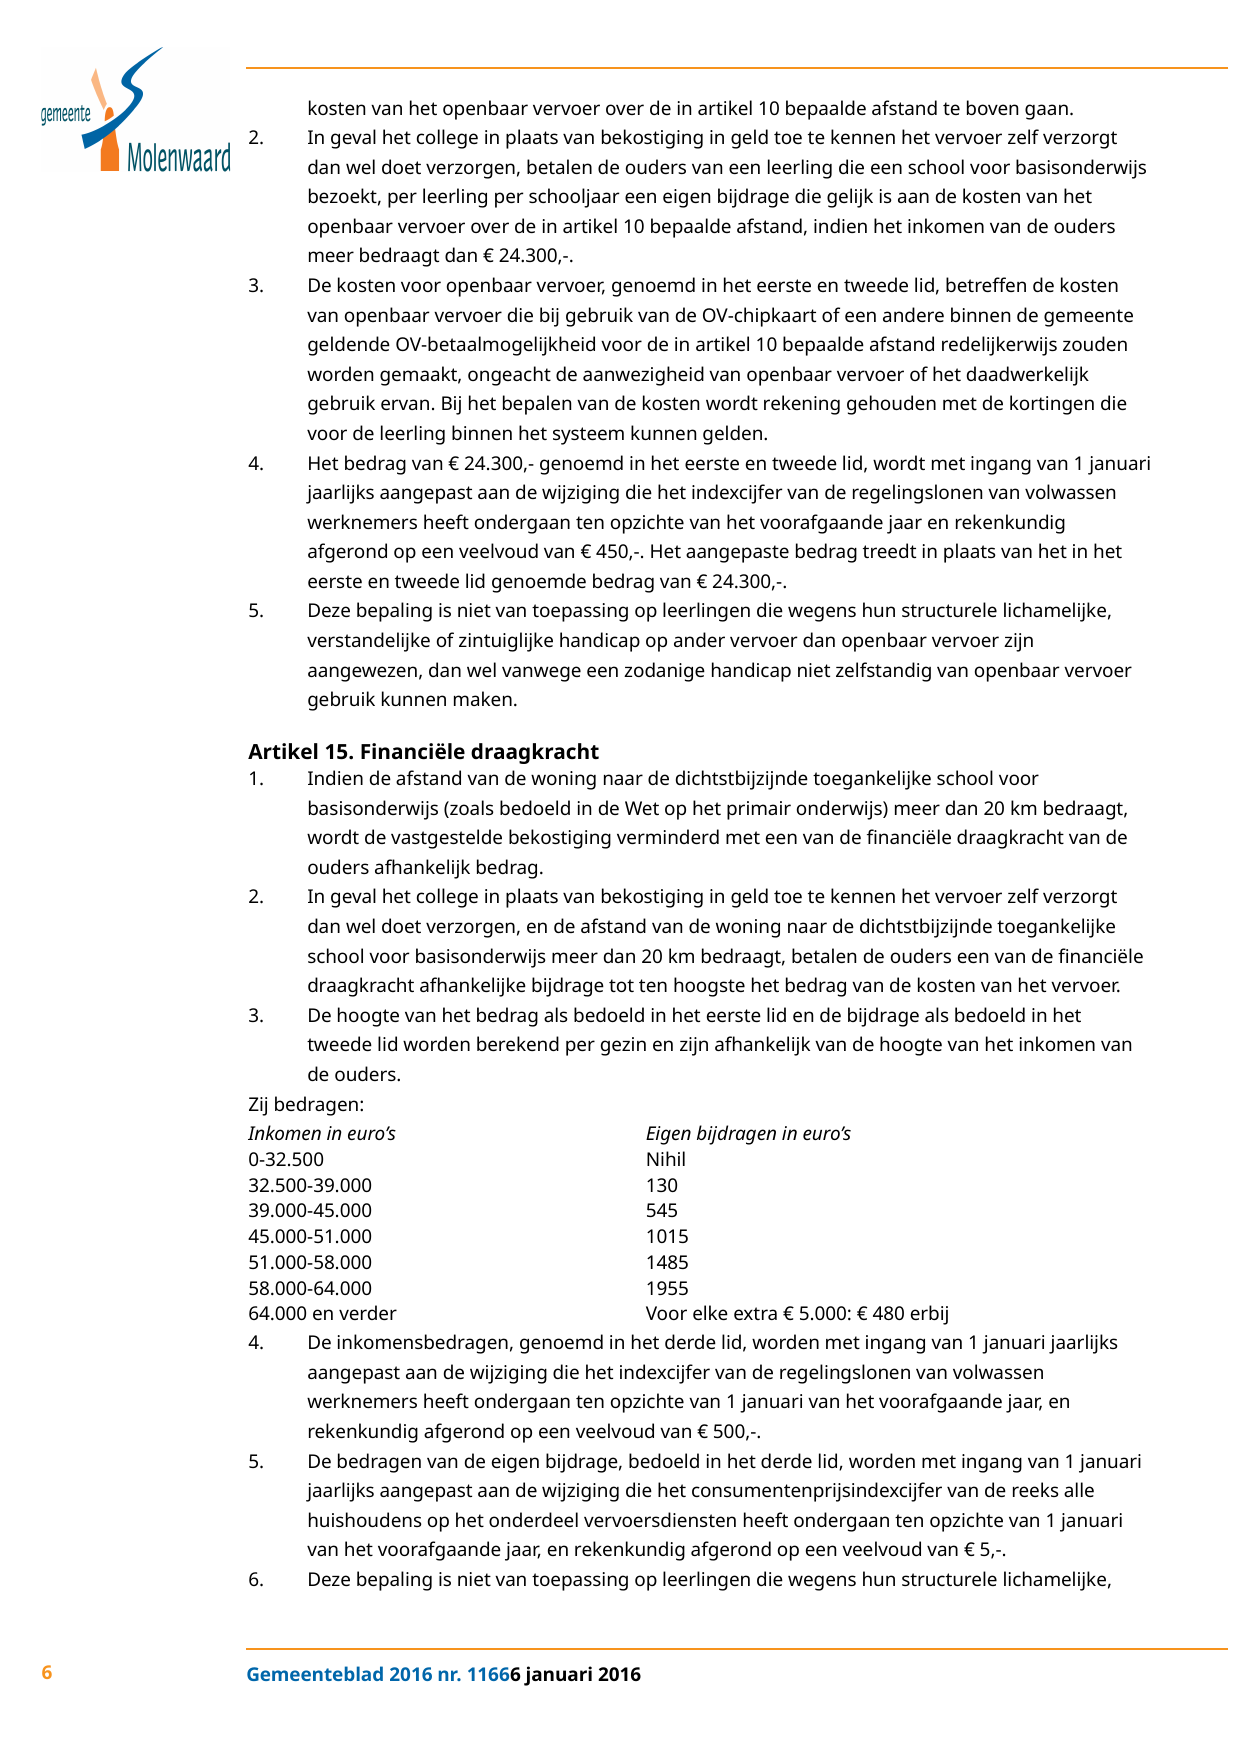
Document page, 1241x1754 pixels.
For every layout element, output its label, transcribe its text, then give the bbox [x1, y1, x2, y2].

text Zij bedragen: [248, 1091, 1152, 1116]
list De hoogte van het bedrag als bedoeld in het eerste lid en de bijdrage als bedoeld in het tweede lid worden berekend per gezin en zijn afhankelijk van de hoogte van het inkomen van de ouders. [248, 1002, 1152, 1087]
list Het bedrag van € 24.300,- genoemd in het eerste en tweede lid, wordt met ingang van 1 januari jaarlijks aangepast aan de wijziging die het indexcijfer van de regelingslonen van volwassen werknemers heeft ondergaan ten opzichte van het voorafgaande jaar en rekenkundig afgerond op een veelvoud van € 450,-. Het aangepaste bedrag treedt in plaats van het in het eerste en tweede lid genoemde bedrag van € 24.300,-. [248, 450, 1152, 594]
list Indien de afstand van de woning naar de dichtstbijzijnde toegankelijke school voor basisonderwijs (zoals bedoeld in de Wet op het primair onderwijs) meer dan 20 km bedraagt, wordt de vastgestelde bekostiging verminderd met een van de financiële draagkracht van de ouders afhankelijk bedrag. [248, 765, 1152, 880]
table_cell 58.000-64.000 [248, 1275, 646, 1301]
text Artikel 15. Financiële draagkracht [248, 737, 1152, 765]
list kosten van het openbaar vervoer over de in artikel 10 bepaalde afstand te boven gaan. [248, 95, 1152, 121]
table_cell 64.000 en verder [248, 1301, 646, 1326]
table_cell 32.500-39.000 [248, 1172, 646, 1198]
list In geval het college in plaats van bekostiging in geld toe te kennen het vervoer zelf verzorgt dan wel doet verzorgen, en de afstand van de woning naar de dichtstbijzijnde toegankelijke school voor basisonderwijs meer dan 20 km bedraagt, betalen de ouders een van de financiële draagkracht afhankelijke bijdrage tot ten hoogste het bedrag van de kosten van het vervoer. [248, 884, 1152, 998]
picture [41, 47, 231, 172]
table_cell Voor elke extra € 5.000: € 480 erbij [646, 1301, 1152, 1326]
table_cell 1485 [646, 1249, 1152, 1275]
list In geval het college in plaats van bekostiging in geld toe te kennen het vervoer zelf verzorgt dan wel doet verzorgen, betalen de ouders van een leerling die een school voor basisonderwijs bezoekt, per leerling per schooljaar een eigen bijdrage die gelijk is aan de kosten van het openbaar vervoer over de in artikel 10 bepaalde afstand, indien het inkomen van de ouders meer bedraagt dan € 24.300,-. [248, 124, 1152, 268]
list Deze bepaling is niet van toepassing op leerlingen die wegens hun structurele lichamelijke, [248, 1566, 1152, 1592]
table_cell Nihil [646, 1146, 1152, 1172]
table_header Inkomen in euro’s [248, 1120, 646, 1146]
table_cell 0-32.500 [248, 1146, 646, 1172]
list De kosten voor openbaar vervoer, genoemd in het eerste en tweede lid, betreffen de kosten van openbaar vervoer die bij gebruik van de OV-chipkaart of een andere binnen de gemeente geldende OV-betaalmogelijkheid voor de in artikel 10 bepaalde afstand redelijkerwijs zouden worden gemaakt, ongeacht de aanwezigheid van openbaar vervoer of het daadwerkelijk gebruik ervan. Bij het bepalen van de kosten wordt rekening gehouden met de kortingen die voor de leerling binnen het systeem kunnen gelden. [248, 272, 1152, 446]
table_cell 545 [646, 1198, 1152, 1223]
table_cell 39.000-45.000 [248, 1198, 646, 1223]
list Deze bepaling is niet van toepassing op leerlingen die wegens hun structurele lichamelijke, verstandelijke of zintuiglijke handicap op ander vervoer dan openbaar vervoer zijn aangewezen, dan wel vanwege een zodanige handicap niet zelfstandig van openbaar vervoer gebruik kunnen maken. [248, 598, 1152, 712]
table_cell 51.000-58.000 [248, 1249, 646, 1275]
table_cell 45.000-51.000 [248, 1223, 646, 1249]
table_cell 1955 [646, 1275, 1152, 1301]
table_cell 1015 [646, 1223, 1152, 1249]
list De bedragen van de eigen bijdrage, bedoeld in het derde lid, worden met ingang van 1 januari jaarlijks aangepast aan de wijziging die het consumentenprijsindexcijfer van de reeks alle huishoudens op het onderdeel vervoersdiensten heeft ondergaan ten opzichte van 1 januari van het voorafgaande jaar, en rekenkundig afgerond op een veelvoud van € 5,-. [248, 1448, 1152, 1562]
list De inkomensbedragen, genoemd in het derde lid, worden met ingang van 1 januari jaarlijks aangepast aan de wijziging die het indexcijfer van de regelingslonen van volwassen werknemers heeft ondergaan ten opzichte van 1 januari van het voorafgaande jaar, en rekenkundig afgerond op een veelvoud van € 500,-. [248, 1329, 1152, 1444]
table_header Eigen bijdragen in euro’s [646, 1120, 1152, 1146]
table_cell 130 [646, 1172, 1152, 1198]
